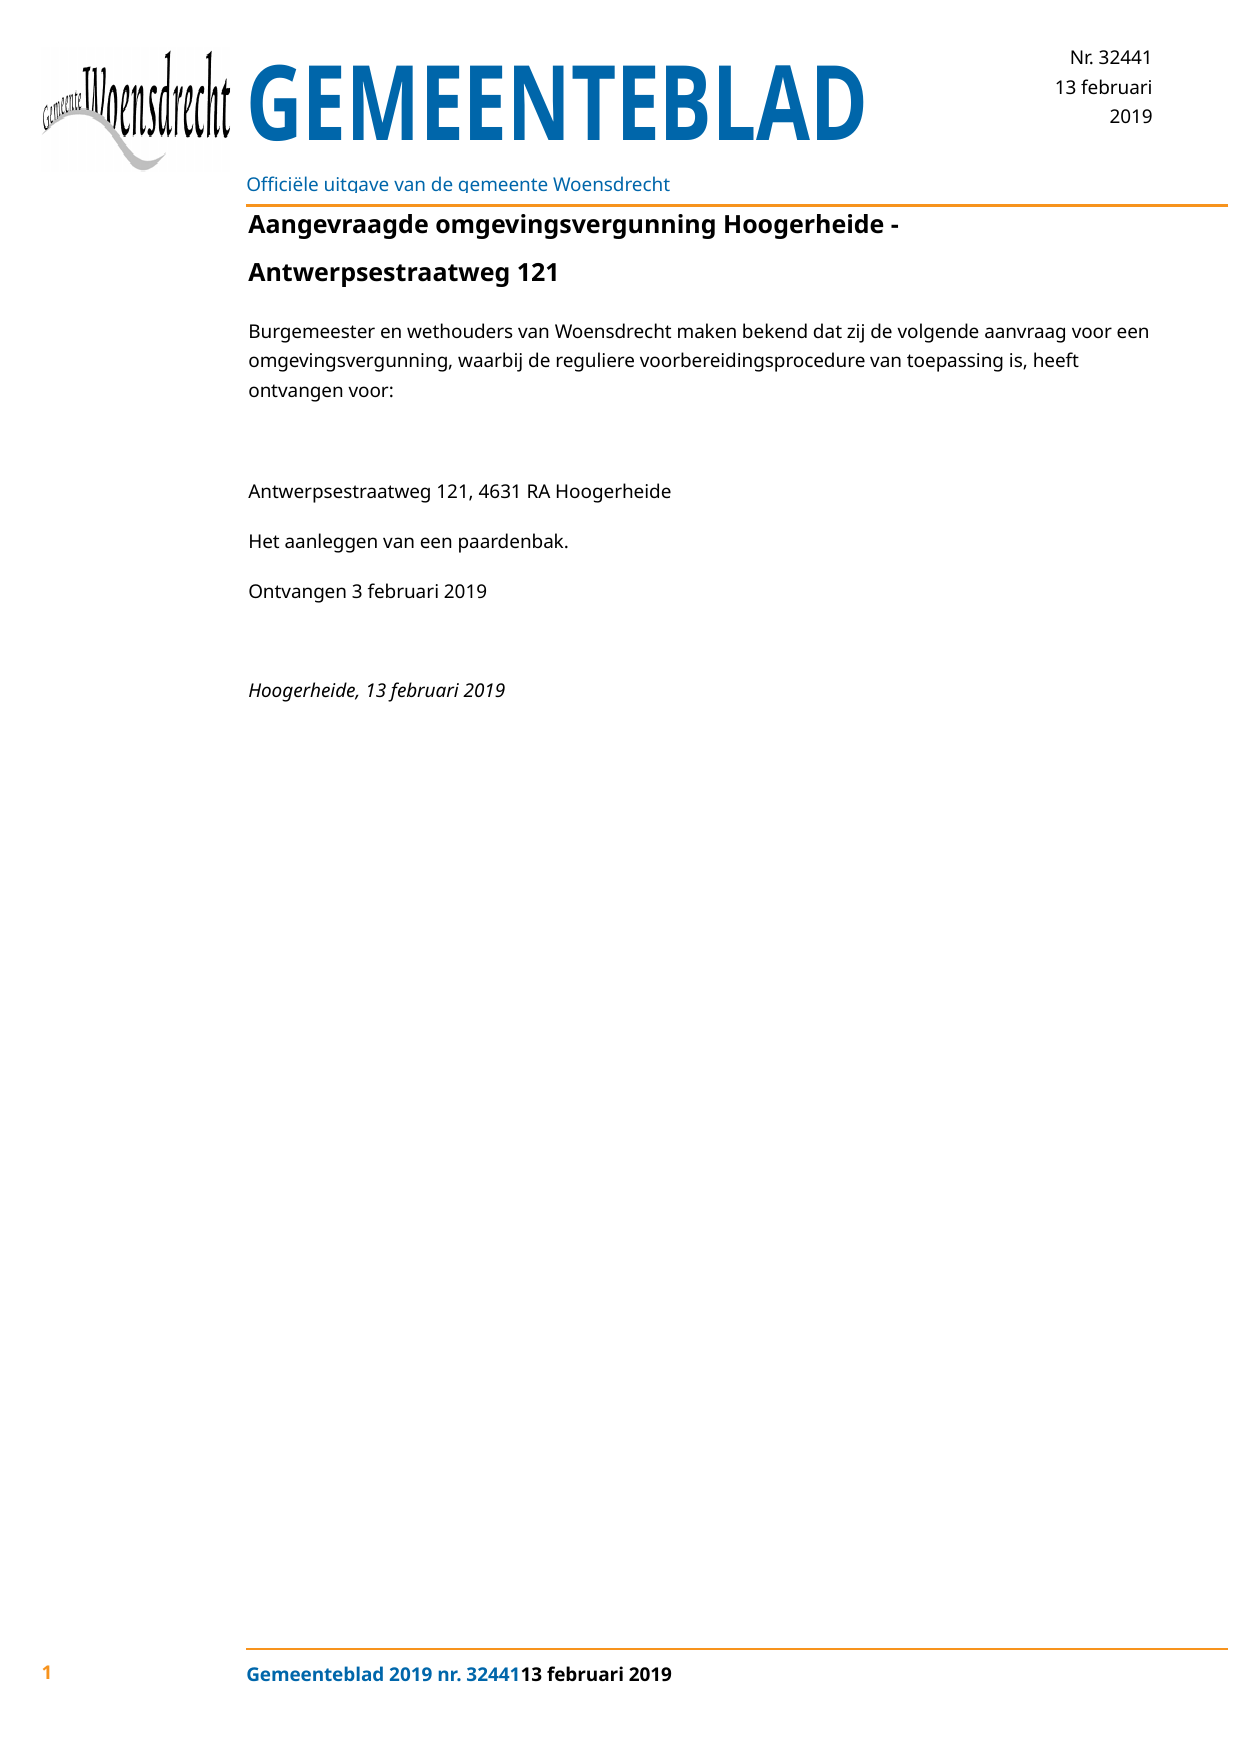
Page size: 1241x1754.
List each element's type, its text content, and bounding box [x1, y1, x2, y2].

text Antwerpsestraatweg 121, 4631 RA Hoogerheide [248, 478, 1152, 504]
text Hoogerheide, 13 februari 2019 [248, 677, 1152, 703]
picture [41, 47, 231, 172]
text Ontvangen 3 februari 2019 [248, 579, 1152, 604]
text Burgemeester en wethouders van Woensdrecht maken bekend dat zij de volgende aanvraag voor een omgevingsvergunning, waarbij de reguliere voorbereidingsprocedure van toepassing is, heeft ontvangen voor: [248, 318, 1152, 403]
text Het aanleggen van een paardenbak. [248, 528, 1152, 554]
text Aangevraagde omgevingsvergunning Hoogerheide - Antwerpsestraatweg 121 [248, 207, 1152, 288]
